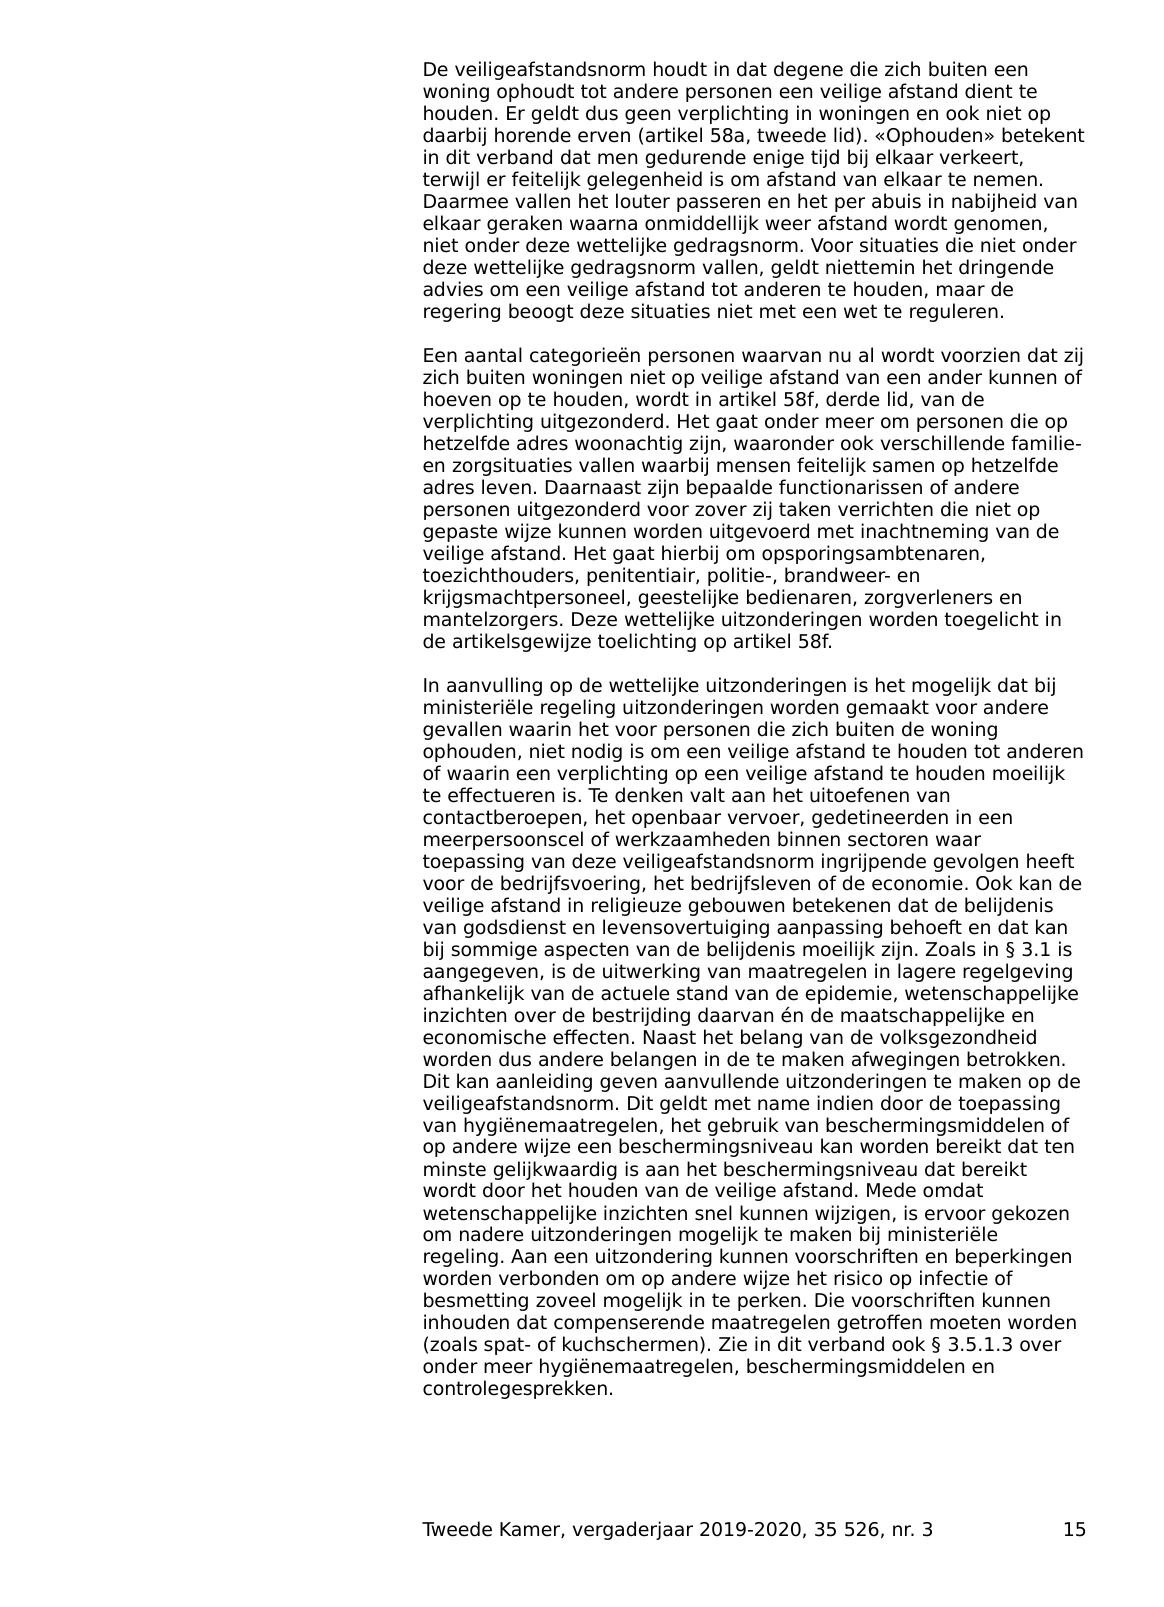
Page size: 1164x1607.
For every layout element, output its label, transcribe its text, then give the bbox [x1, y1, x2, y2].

text Een aantal categorieën personen waarvan nu al wordt voorzien dat zij zich buiten woningen niet op veilige afstand van een ander kunnen of hoeven op te houden, wordt in artikel 58f, derde lid, van de verplichting uitgezonderd. Het gaat onder meer om personen die op hetzelfde adres woonachtig zijn, waaronder ook verschillende familie- en zorgsituaties vallen waarbij mensen feitelijk samen op hetzelfde adres leven. Daarnaast zijn bepaalde functionarissen of andere personen uitgezonderd voor zover zij taken verrichten die niet op gepaste wijze kunnen worden uitgevoerd met inachtneming van de veilige afstand. Het gaat hierbij om opsporingsambtenaren, toezichthouders, penitentiair, politie-, brandweer- en krijgsmachtpersoneel, geestelijke bedienaren, zorgverleners en mantelzorgers. Deze wettelijke uitzonderingen worden toegelicht in de artikelsgewijze toelichting op artikel 58f. [422, 345, 1087, 653]
text In aanvulling op de wettelijke uitzonderingen is het mogelijk dat bij ministeriële regeling uitzonderingen worden gemaakt voor andere gevallen waarin het voor personen die zich buiten de woning ophouden, niet nodig is om een veilige afstand te houden tot anderen of waarin een verplichting op een veilige afstand te houden moeilijk te effectueren is. Te denken valt aan het uitoefenen van contactberoepen, het openbaar vervoer, gedetineerden in een meerpersoonscel of werkzaamheden binnen sectoren waar toepassing van deze veiligeafstandsnorm ingrijpende gevolgen heeft voor de bedrijfsvoering, het bedrijfsleven of de economie. Ook kan de veilige afstand in religieuze gebouwen betekenen dat de belijdenis van godsdienst en levensovertuiging aanpassing behoeft en dat kan bij sommige aspecten van de belijdenis moeilijk zijn. Zoals in § 3.1 is aangegeven, is de uitwerking van maatregelen in lagere regelgeving afhankelijk van de actuele stand van de epidemie, wetenschappelijke inzichten over de bestrijding daarvan én de maatschappelijke en economische effecten. Naast het belang van de volksgezondheid worden dus andere belangen in de te maken afwegingen betrokken. Dit kan aanleiding geven aanvullende uitzonderingen te maken op de veiligeafstandsnorm. Dit geldt met name indien door de toepassing van hygiënemaatregelen, het gebruik van beschermingsmiddelen of op andere wijze een beschermingsniveau kan worden bereikt dat ten minste gelijkwaardig is aan het beschermingsniveau dat bereikt wordt door het houden van de veilige afstand. Mede omdat wetenschappelijke inzichten snel kunnen wijzigen, is ervoor gekozen om nadere uitzonderingen mogelijk te maken bij ministeriële regeling. Aan een uitzondering kunnen voorschriften en beperkingen worden verbonden om op andere wijze het risico op infectie of besmetting zoveel mogelijk in te perken. Die voorschriften kunnen inhouden dat compenserende maatregelen getroffen moeten worden (zoals spat- of kuchschermen). Zie in dit verband ook § 3.5.1.3 over onder meer hygiënemaatregelen, beschermingsmiddelen en controlegesprekken. [422, 675, 1087, 1400]
text De veiligeafstandsnorm houdt in dat degene die zich buiten een woning ophoudt tot andere personen een veilige afstand dient te houden. Er geldt dus geen verplichting in woningen en ook niet op daarbij horende erven (artikel 58a, tweede lid). «Ophouden» betekent in dit verband dat men gedurende enige tijd bij elkaar verkeert, terwijl er feitelijk gelegenheid is om afstand van elkaar te nemen. Daarmee vallen het louter passeren en het per abuis in nabijheid van elkaar geraken waarna onmiddellijk weer afstand wordt genomen, niet onder deze wettelijke gedragsnorm. Voor situaties die niet onder deze wettelijke gedragsnorm vallen, geldt niettemin het dringende advies om een veilige afstand tot anderen te houden, maar de regering beoogt deze situaties niet met een wet te reguleren. [422, 59, 1087, 323]
